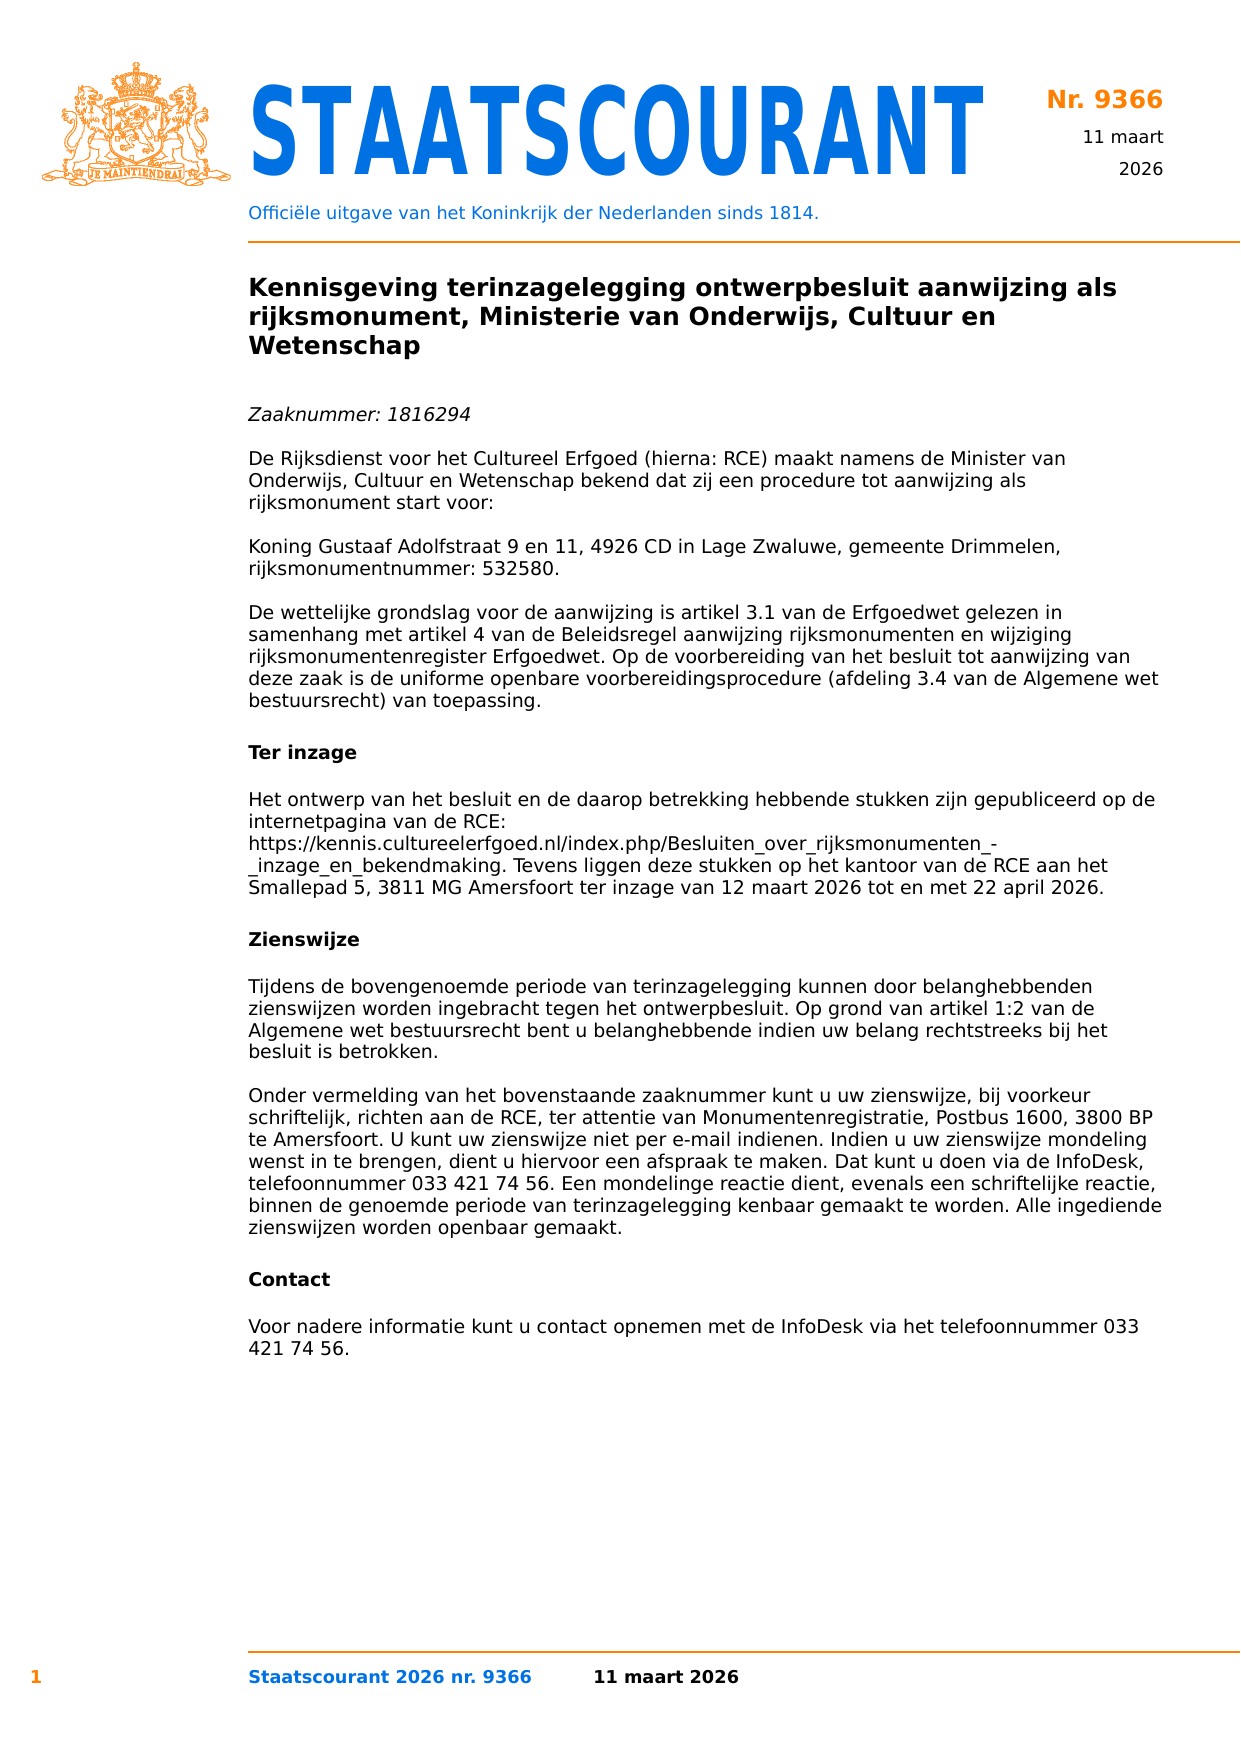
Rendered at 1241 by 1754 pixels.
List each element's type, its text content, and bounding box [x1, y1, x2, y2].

table_cell Officiële uitgave van het Koninkrijk der Nederlanden sinds 1814. [248, 203, 1240, 241]
text Het ontwerp van het besluit en de daarop betrekking hebbende stukken zijn gepubliceerd op de internetpagina van de RCE: https://kennis.cultureelerfgoed.nl/index.php/Besluiten_over_rijksmonumenten_-_inzage_en_bekendmaking. Tevens liggen deze stukken op het kantoor van de RCE aan het Smallepad 5, 3811 MG Amersfoort ter inzage van 12 maart 2026 tot en met 22 april 2026. [248, 789, 1163, 898]
text Koning Gustaaf Adolfstraat 9 en 11, 4926 CD in Lage Zwaluwe, gemeente Drimmelen, rijksmonumentnummer: 532580. [248, 536, 1163, 580]
table_header [25, 62, 248, 241]
table_cell 2026 [998, 153, 1240, 203]
subtitle Ter inzage [248, 742, 1163, 764]
text Tijdens de bovengenoemde periode van terinzagelegging kunnen door belanghebbenden zienswijzen worden ingebracht tegen het ontwerpbesluit. Op grond van artikel 1:2 van de Algemene wet bestuursrecht bent u belanghebbende indien uw belang rechtstreeks bij het besluit is betrokken. [248, 976, 1163, 1063]
table_cell 11 maart [998, 121, 1240, 153]
text Zaaknummer: 1816294 [248, 404, 1163, 426]
subtitle Kennisgeving terinzagelegging ontwerpbesluit aanwijzing als rijksmonument, Ministerie van Onderwijs, Cultuur en Wetenschap [248, 273, 1163, 361]
table_header Nr. 9366 [998, 62, 1240, 121]
table_header STAATSCOURANT [248, 62, 998, 203]
text Voor nadere informatie kunt u contact opnemen met de InfoDesk via het telefoonnummer 033 421 74 56. [248, 1316, 1163, 1360]
subtitle Contact [248, 1269, 1163, 1291]
text Onder vermelding van het bovenstaande zaaknummer kunt u uw zienswijze, bij voorkeur schriftelijk, richten aan de RCE, ter attentie van Monumentenregistratie, Postbus 1600, 3800 BP te Amersfoort. U kunt uw zienswijze niet per e-mail indienen. Indien u uw zienswijze mondeling wenst in te brengen, dient u hiervoor een afspraak te maken. Dat kunt u doen via de InfoDesk, telefoonnummer 033 421 74 56. Een mondelinge reactie dient, evenals een schriftelijke reactie, binnen de genoemde periode van terinzagelegging kenbaar gemaakt te worden. Alle ingediende zienswijzen worden openbaar gemaakt. [248, 1085, 1163, 1239]
subtitle Zienswijze [248, 928, 1163, 951]
picture [41, 62, 231, 186]
text De Rijksdienst voor het Cultureel Erfgoed (hierna: RCE) maakt namens de Minister van Onderwijs, Cultuur en Wetenschap bekend dat zij een procedure tot aanwijzing als rijksmonument start voor: [248, 448, 1163, 514]
text De wettelijke grondslag voor de aanwijzing is artikel 3.1 van de Erfgoedwet gelezen in samenhang met artikel 4 van de Beleidsregel aanwijzing rijksmonumenten en wijziging rijksmonumentenregister Erfgoedwet. Op de voorbereiding van het besluit tot aanwijzing van deze zaak is de uniforme openbare voorbereidingsprocedure (afdeling 3.4 van de Algemene wet bestuursrecht) van toepassing. [248, 602, 1163, 712]
